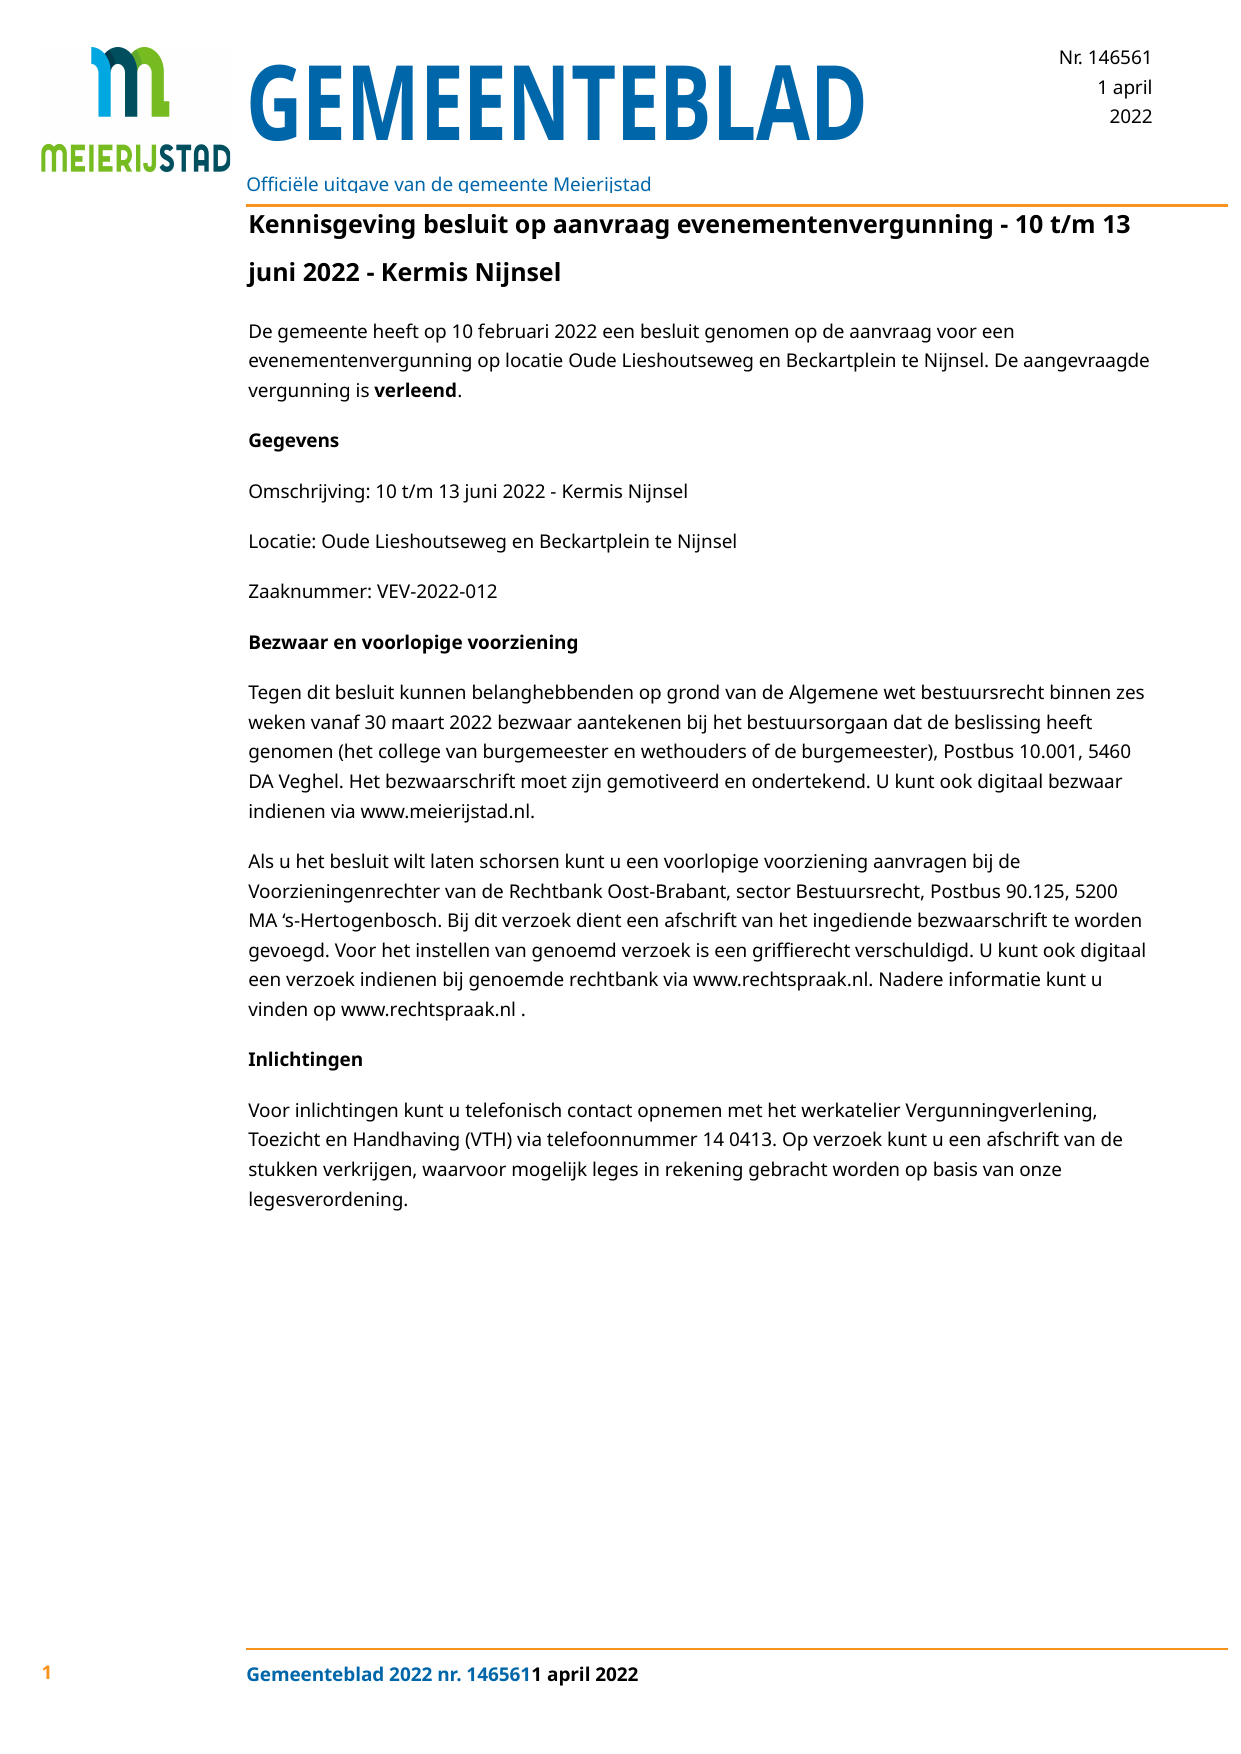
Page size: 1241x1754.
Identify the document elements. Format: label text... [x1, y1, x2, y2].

text Locatie: Oude Lieshoutseweg en Beckartplein te Nijnsel [248, 528, 1152, 554]
text Zaaknummer: VEV-2022-012 [248, 579, 1152, 604]
text Gegevens [248, 427, 1152, 453]
text Voor inlichtingen kunt u telefonisch contact opnemen met het werkatelier Vergunningverlening, Toezicht en Handhaving (VTH) via telefoonnummer 14 0413. Op verzoek kunt u een afschrift van de stukken verkrijgen, waarvoor mogelijk leges in rekening gebracht worden op basis van onze legesverordening. [248, 1097, 1152, 1212]
text Tegen dit besluit kunnen belanghebbenden op grond van de Algemene wet bestuursrecht binnen zes weken vanaf 30 maart 2022 bezwaar aantekenen bij het bestuursorgaan dat de beslissing heeft genomen (het college van burgemeester en wethouders of de burgemeester), Postbus 10.001, 5460 DA Veghel. Het bezwaarschrift moet zijn gemotiveerd en ondertekend. U kunt ook digitaal bezwaar indienen via www.meierijstad.nl. [248, 679, 1152, 824]
text Bezwaar en voorlopige voorziening [248, 629, 1152, 655]
text Kennisgeving besluit op aanvraag evenementenvergunning - 10 t/m 13 juni 2022 - Kermis Nijnsel [248, 207, 1152, 288]
text Inlichtingen [248, 1047, 1152, 1072]
text Als u het besluit wilt laten schorsen kunt u een voorlopige voorziening aanvragen bij de Voorzieningenrechter van de Rechtbank Oost-Brabant, sector Bestuursrecht, Postbus 90.125, 5200 MA ‘s-Hertogenbosch. Bij dit verzoek dient een afschrift van het ingediende bezwaarschrift te worden gevoegd. Voor het instellen van genoemd verzoek is een griffierecht verschuldigd. U kunt ook digitaal een verzoek indienen bij genoemde rechtbank via www.rechtspraak.nl. Nadere informatie kunt u vinden op www.rechtspraak.nl . [248, 848, 1152, 1022]
text De gemeente heeft op 10 februari 2022 een besluit genomen op de aanvraag voor een evenementenvergunning op locatie Oude Lieshoutseweg en Beckartplein te Nijnsel. De aangevraagde vergunning is verleend. [248, 318, 1152, 403]
text Omschrijving: 10 t/m 13 juni 2022 - Kermis Nijnsel [248, 478, 1152, 504]
picture [41, 47, 231, 172]
